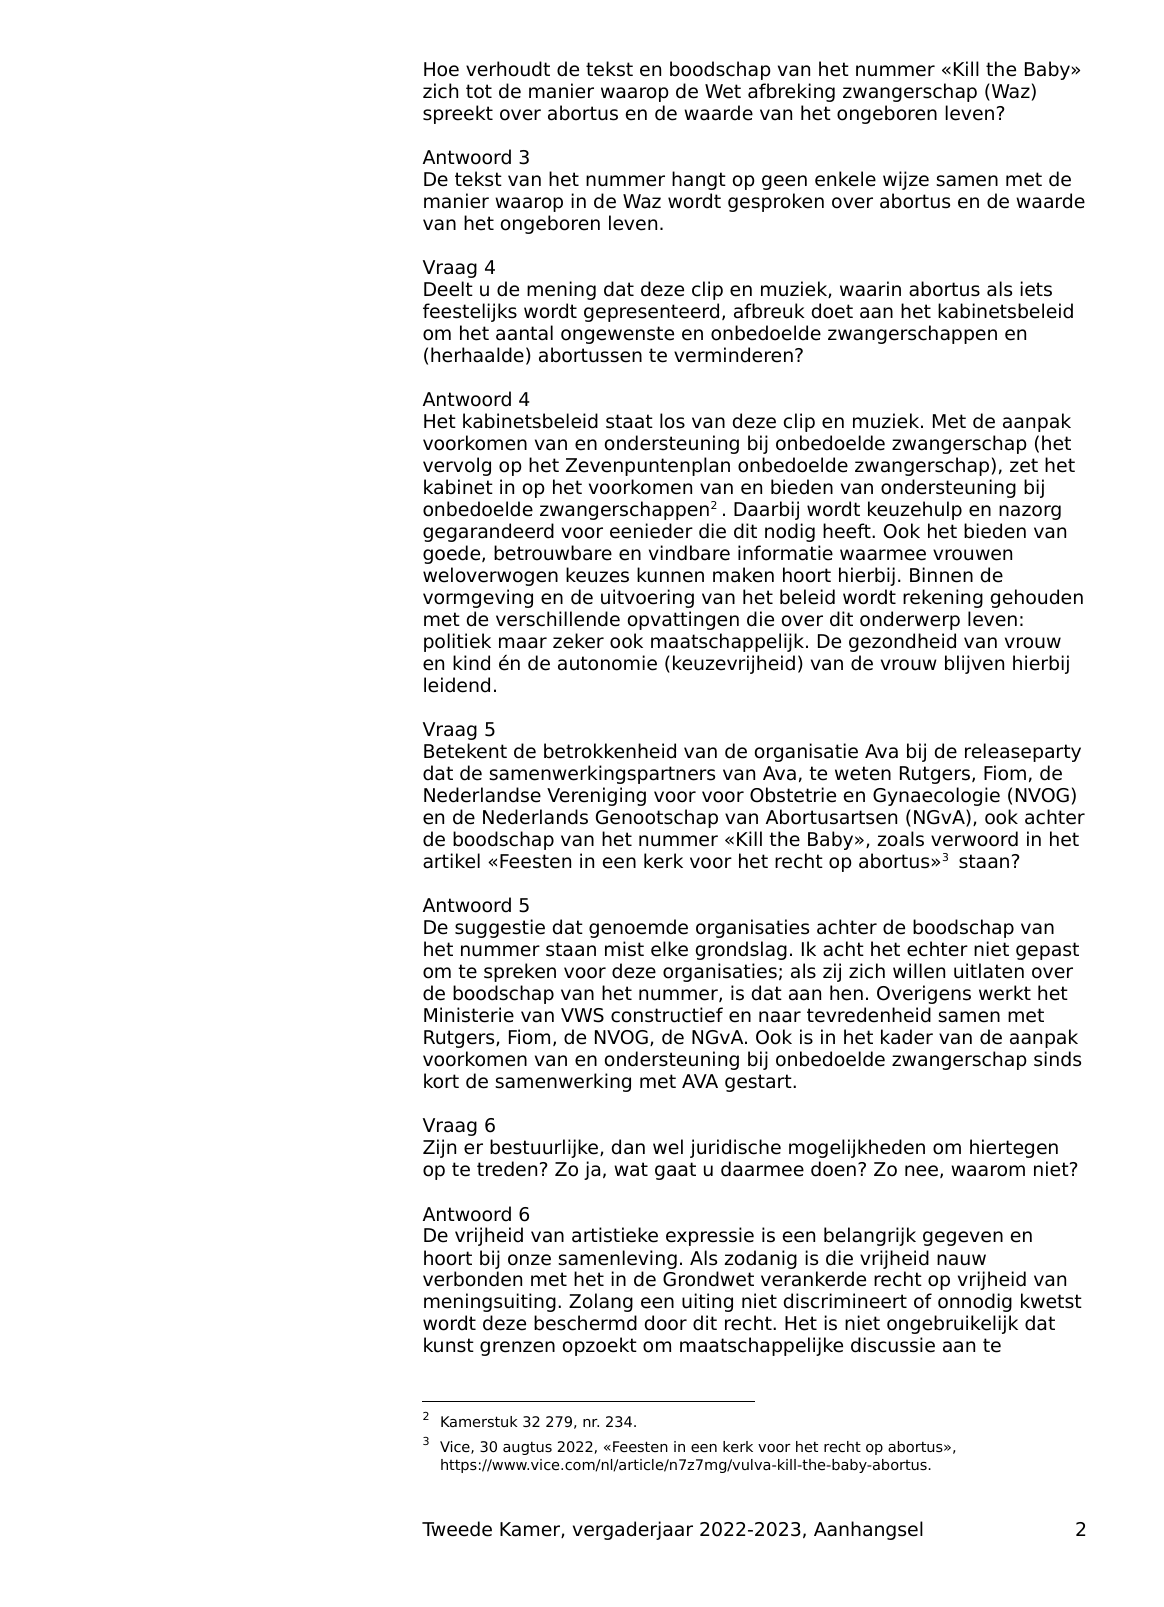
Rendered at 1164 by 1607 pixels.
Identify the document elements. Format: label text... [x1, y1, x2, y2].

text De suggestie dat genoemde organisaties achter de boodschap van het nummer staan mist elke grondslag. Ik acht het echter niet gepast om te spreken voor deze organisaties; als zij zich willen uitlaten over de boodschap van het nummer, is dat aan hen. Overigens werkt het Ministerie van VWS constructief en naar tevredenheid samen met Rutgers, Fiom, de NVOG, de NGvA. Ook is in het kader van de aanpak voorkomen van en ondersteuning bij onbedoelde zwangerschap sinds kort de samenwerking met AVA gestart. [422, 917, 1087, 1093]
text Vraag 5 [422, 719, 1087, 741]
text Vice, 30 augtus 2022, «Feesten in een kerk voor het recht op abortus», https://www.vice.com/nl/article/n7z7mg/vulva-kill-the-baby-abortus. [422, 1435, 1087, 1474]
text Vraag 4 [422, 257, 1087, 279]
text Antwoord 5 [422, 895, 1087, 917]
text De vrijheid van artistieke expressie is een belangrijk gegeven en hoort bij onze samenleving. Als zodanig is die vrijheid nauw verbonden met het in de Grondwet verankerde recht op vrijheid van meningsuiting. Zolang een uiting niet discrimineert of onnodig kwetst wordt deze beschermd door dit recht. Het is niet ongebruikelijk dat kunst grenzen opzoekt om maatschappelijke discussie aan te [422, 1225, 1087, 1357]
text Kamerstuk 32 279, nr. 234. [422, 1410, 1087, 1432]
text De tekst van het nummer hangt op geen enkele wijze samen met de manier waarop in de Waz wordt gesproken over abortus en de waarde van het ongeboren leven. [422, 169, 1087, 235]
text Antwoord 4 [422, 389, 1087, 411]
text Zijn er bestuurlijke, dan wel juridische mogelijkheden om hiertegen op te treden? Zo ja, wat gaat u daarmee doen? Zo nee, waarom niet? [422, 1137, 1087, 1181]
text Hoe verhoudt de tekst en boodschap van het nummer «Kill the Baby» zich tot de manier waarop de Wet afbreking zwangerschap (Waz) spreekt over abortus en de waarde van het ongeboren leven? [422, 59, 1087, 125]
text Vraag 6 [422, 1115, 1087, 1137]
text Antwoord 6 [422, 1203, 1087, 1225]
text Deelt u de mening dat deze clip en muziek, waarin abortus als iets feestelijks wordt gepresenteerd, afbreuk doet aan het kabinetsbeleid om het aantal ongewenste en onbedoelde zwangerschappen en (herhaalde) abortussen te verminderen? [422, 279, 1087, 367]
text Betekent de betrokkenheid van de organisatie Ava bij de releaseparty dat de samenwerkingspartners van Ava, te weten Rutgers, Fiom, de Nederlandse Vereniging voor voor Obstetrie en Gynaecologie (NVOG) en de Nederlands Genootschap van Abortusartsen (NGvA), ook achter de boodschap van het nummer «Kill the Baby», zoals verwoord in het artikel «Feesten in een kerk voor het recht op abortus» staan? [422, 741, 1087, 873]
text Antwoord 3 [422, 147, 1087, 169]
text Het kabinetsbeleid staat los van deze clip en muziek. Met de aanpak voorkomen van en ondersteuning bij onbedoelde zwangerschap (het vervolg op het Zevenpuntenplan onbedoelde zwangerschap), zet het kabinet in op het voorkomen van en bieden van ondersteuning bij onbedoelde zwangerschappen. Daarbij wordt keuzehulp en nazorg gegarandeerd voor eenieder die dit nodig heeft. Ook het bieden van goede, betrouwbare en vindbare informatie waarmee vrouwen weloverwogen keuzes kunnen maken hoort hierbij. Binnen de vormgeving en de uitvoering van het beleid wordt rekening gehouden met de verschillende opvattingen die over dit onderwerp leven: politiek maar zeker ook maatschappelijk. De gezondheid van vrouw en kind én de autonomie (keuzevrijheid) van de vrouw blijven hierbij leidend. [422, 411, 1087, 697]
